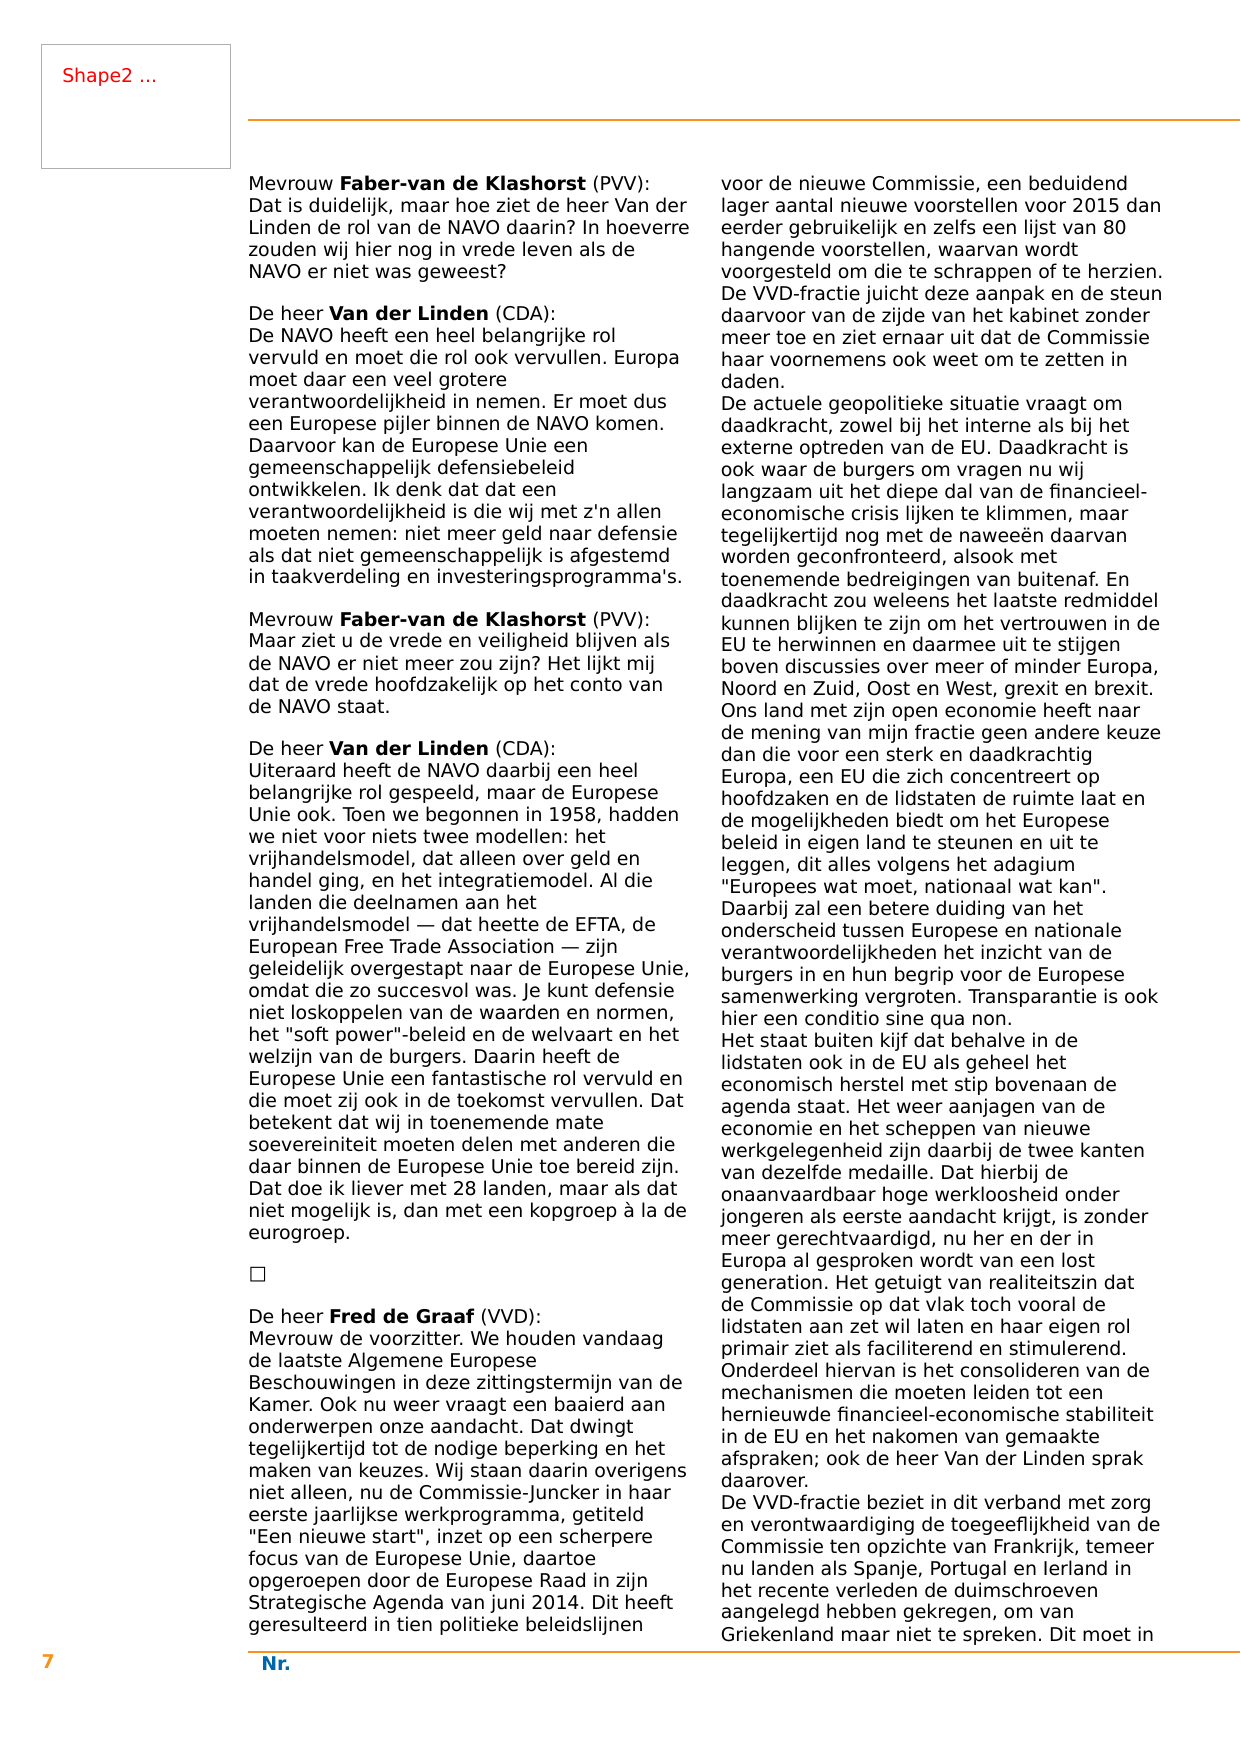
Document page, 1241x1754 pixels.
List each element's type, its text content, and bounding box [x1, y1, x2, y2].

text Maar ziet u de vrede en veiligheid blijven als de NAVO er niet meer zou zijn? Het lijkt mij dat de vrede hoofdzakelijk op het conto van de NAVO staat. [248, 630, 691, 718]
text Ons land met zijn open economie heeft naar de mening van mijn fractie geen andere keuze dan die voor een sterk en daadkrachtig Europa, een EU die zich concentreert op hoofdzaken en de lidstaten de ruimte laat en de mogelijkheden biedt om het Europese beleid in eigen land te steunen en uit te leggen, dit alles volgens het adagium "Europees wat moet, nationaal wat kan". Daarbij zal een betere duiding van het onderscheid tussen Europese en nationale verantwoordelijkheden het inzicht van de burgers in en hun begrip voor de Europese samenwerking vergroten. Transparantie is ook hier een conditio sine qua non. [721, 700, 1163, 1030]
text ⬜ [248, 1264, 691, 1286]
text De NAVO heeft een heel belangrijke rol vervuld en moet die rol ook vervullen. Europa moet daar een veel grotere verantwoordelijkheid in nemen. Er moet dus een Europese pijler binnen de NAVO komen. Daarvoor kan de Europese Unie een gemeenschappelijk defensiebeleid ontwikkelen. Ik denk dat dat een verantwoordelijkheid is die wij met z'n allen moeten nemen: niet meer geld naar defensie als dat niet gemeenschappelijk is afgestemd in taakverdeling en investeringsprogramma's. [248, 325, 691, 588]
text De heer Van der Linden (CDA): [248, 303, 691, 325]
text De heer Van der Linden (CDA): [248, 738, 691, 760]
text De heer Fred de Graaf (VVD): [248, 1306, 691, 1328]
text voor de nieuwe Commissie, een beduidend lager aantal nieuwe voorstellen voor 2015 dan eerder gebruikelijk en zelfs een lijst van 80 hangende voorstellen, waarvan wordt voorgesteld om die te schrappen of te herzien. De VVD-fractie juicht deze aanpak en de steun daarvoor van de zijde van het kabinet zonder meer toe en ziet ernaar uit dat de Commissie haar voornemens ook weet om te zetten in daden. [721, 173, 1163, 393]
text Mevrouw Faber-van de Klashorst (PVV): [248, 608, 691, 630]
text Dat is duidelijk, maar hoe ziet de heer Van der Linden de rol van de NAVO daarin? In hoeverre zouden wij hier nog in vrede leven als de NAVO er niet was geweest? [248, 195, 691, 283]
text Uiteraard heeft de NAVO daarbij een heel belangrijke rol gespeeld, maar de Europese Unie ook. Toen we begonnen in 1958, hadden we niet voor niets twee modellen: het vrijhandelsmodel, dat alleen over geld en handel ging, en het integratiemodel. Al die landen die deelnamen aan het vrijhandelsmodel — dat heette de EFTA, de European Free Trade Association — zijn geleidelijk overgestapt naar de Europese Unie, omdat die zo succesvol was. Je kunt defensie niet loskoppelen van de waarden en normen, het "soft power"-beleid en de welvaart en het welzijn van de burgers. Daarin heeft de Europese Unie een fantastische rol vervuld en die moet zij ook in de toekomst vervullen. Dat betekent dat wij in toenemende mate soevereiniteit moeten delen met anderen die daar binnen de Europese Unie toe bereid zijn. Dat doe ik liever met 28 landen, maar als dat niet mogelijk is, dan met een kopgroep à la de eurogroep. [248, 760, 691, 1244]
text Het staat buiten kijf dat behalve in de lidstaten ook in de EU als geheel het economisch herstel met stip bovenaan de agenda staat. Het weer aanjagen van de economie en het scheppen van nieuwe werkgelegenheid zijn daarbij de twee kanten van dezelfde medaille. Dat hierbij de onaanvaardbaar hoge werkloosheid onder jongeren als eerste aandacht krijgt, is zonder meer gerechtvaardigd, nu her en der in Europa al gesproken wordt van een lost generation. Het getuigt van realiteitszin dat de Commissie op dat vlak toch vooral de lidstaten aan zet wil laten en haar eigen rol primair ziet als faciliterend en stimulerend. Onderdeel hiervan is het consolideren van de mechanismen die moeten leiden tot een hernieuwde financieel-economische stabiliteit in de EU en het nakomen van gemaakte afspraken; ook de heer Van der Linden sprak daarover. [721, 1030, 1163, 1492]
text Mevrouw Faber-van de Klashorst (PVV): [248, 173, 691, 195]
text Mevrouw de voorzitter. We houden vandaag de laatste Algemene Europese Beschouwingen in deze zittingstermijn van de Kamer. Ook nu weer vraagt een baaierd aan onderwerpen onze aandacht. Dat dwingt tegelijkertijd tot de nodige beperking en het maken van keuzes. Wij staan daarin overigens niet alleen, nu de Commissie-Juncker in haar eerste jaarlijkse werkprogramma, getiteld "Een nieuwe start", inzet op een scherpere focus van de Europese Unie, daartoe opgeroepen door de Europese Raad in zijn Strategische Agenda van juni 2014. Dit heeft geresulteerd in tien politieke beleidslijnen [248, 1328, 691, 1636]
text De actuele geopolitieke situatie vraagt om daadkracht, zowel bij het interne als bij het externe optreden van de EU. Daadkracht is ook waar de burgers om vragen nu wij langzaam uit het diepe dal van de financieel-economische crisis lijken te klimmen, maar tegelijkertijd nog met de naweeën daarvan worden geconfronteerd, alsook met toenemende bedreigingen van buitenaf. En daadkracht zou weleens het laatste redmiddel kunnen blijken te zijn om het vertrouwen in de EU te herwinnen en daarmee uit te stijgen boven discussies over meer of minder Europa, Noord en Zuid, Oost en West, grexit en brexit. [721, 393, 1163, 700]
text De VVD-fractie beziet in dit verband met zorg en verontwaardiging de toegeeflijkheid van de Commissie ten opzichte van Frankrijk, temeer nu landen als Spanje, Portugal en Ierland in het recente verleden de duimschroeven aangelegd hebben gekregen, om van Griekenland maar niet te spreken. Dit moet in [721, 1492, 1163, 1645]
